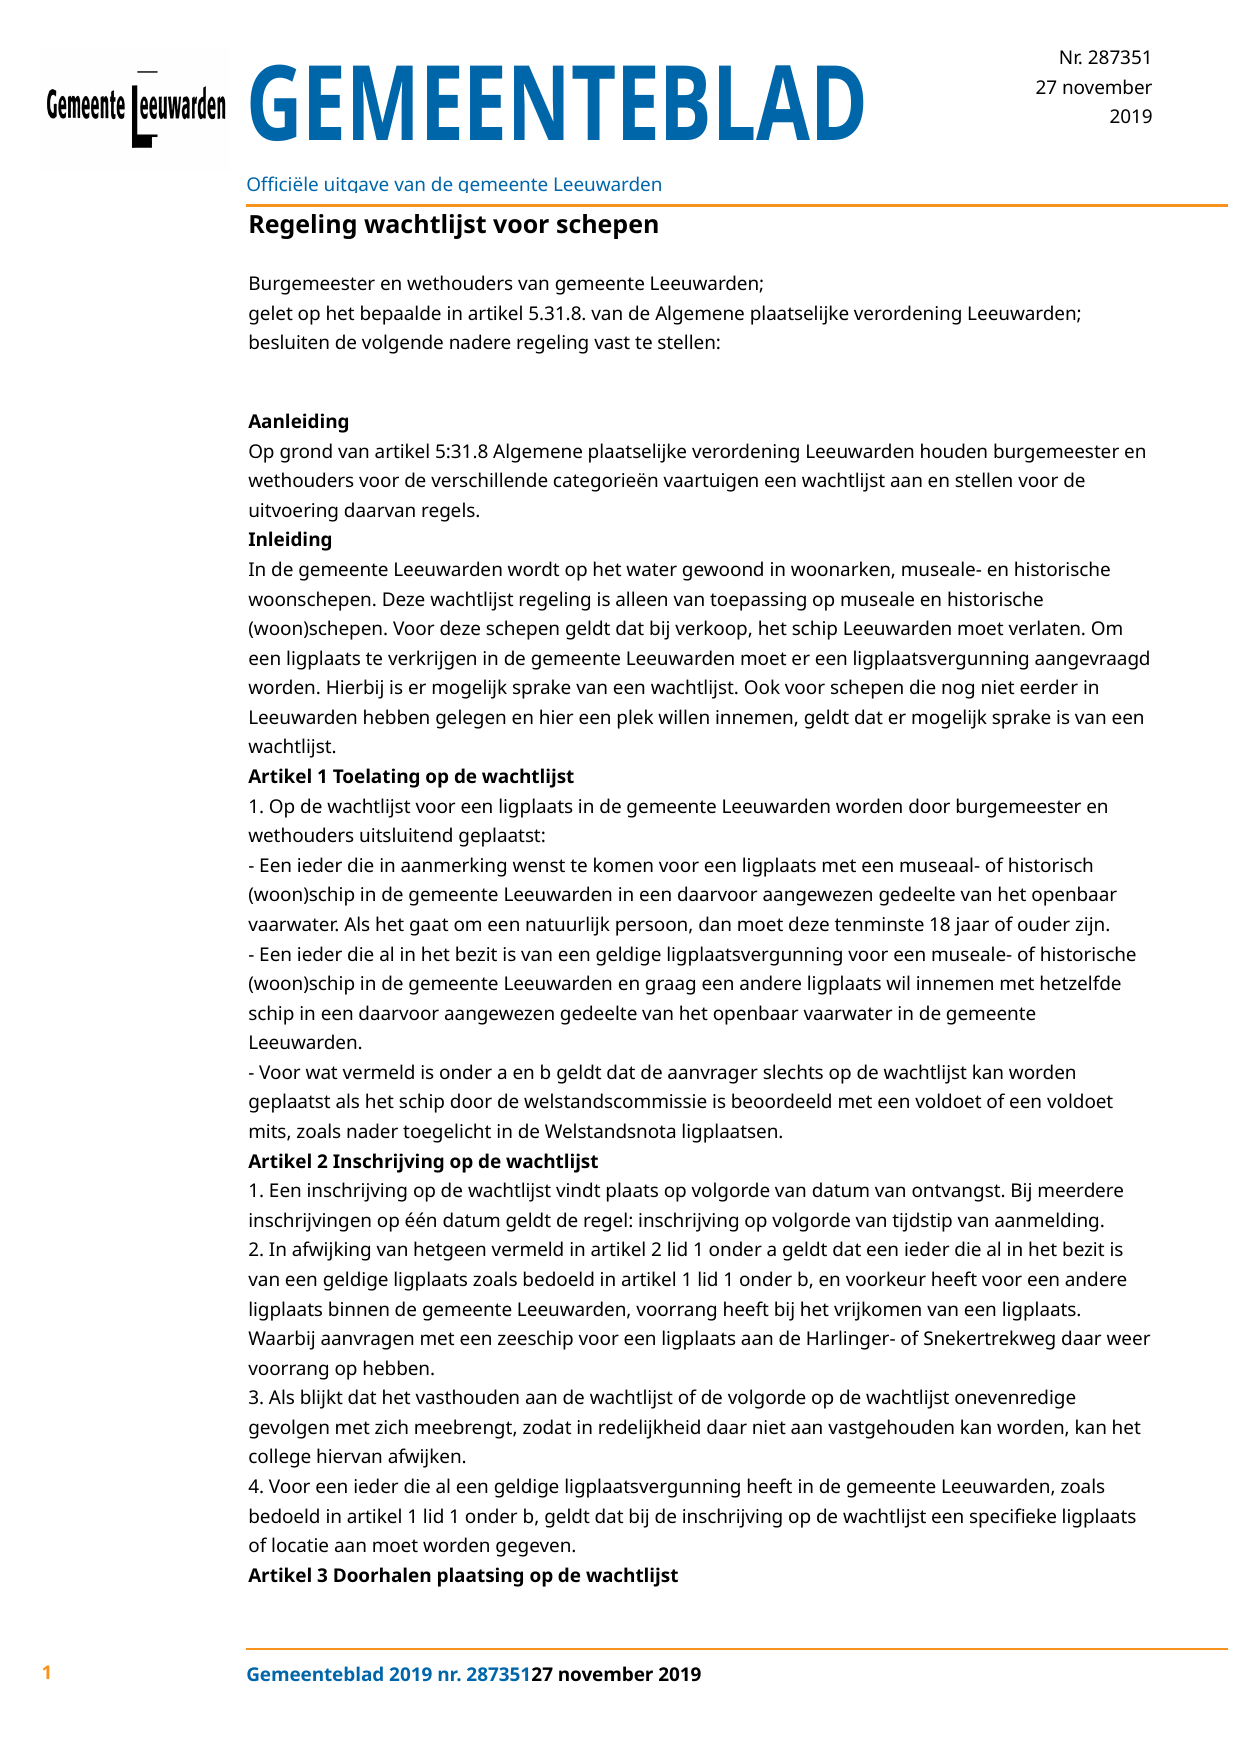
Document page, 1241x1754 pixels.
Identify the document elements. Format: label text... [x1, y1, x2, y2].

text - Een ieder die al in het bezit is van een geldige ligplaatsvergunning voor een museale- of historische (woon)schip in de gemeente Leeuwarden en graag een andere ligplaats wil innemen met hetzelfde schip in een daarvoor aangewezen gedeelte van het openbaar vaarwater in de gemeente Leeuwarden. [248, 941, 1152, 1055]
text In de gemeente Leeuwarden wordt op het water gewoond in woonarken, museale- en historische woonschepen. Deze wachtlijst regeling is alleen van toepassing op museale en historische (woon)schepen. Voor deze schepen geldt dat bij verkoop, het schip Leeuwarden moet verlaten. Om een ligplaats te verkrijgen in de gemeente Leeuwarden moet er een ligplaatsvergunning aangevraagd worden. Hierbij is er mogelijk sprake van een wachtlijst. Ook voor schepen die nog niet eerder in Leeuwarden hebben gelegen en hier een plek willen innemen, geldt dat er mogelijk sprake is van een wachtlijst. [248, 556, 1152, 759]
text Artikel 1 Toelating op de wachtlijst [248, 763, 1152, 789]
text besluiten de volgende nadere regeling vast te stellen: [248, 329, 1152, 355]
text gelet op het bepaalde in artikel 5.31.8. van de Algemene plaatselijke verordening Leeuwarden; [248, 300, 1152, 326]
text Burgemeester en wethouders van gemeente Leeuwarden; [248, 270, 1152, 296]
text Artikel 3 Doorhalen plaatsing op de wachtlijst [248, 1562, 1152, 1588]
text Inleiding [248, 527, 1152, 552]
picture [41, 47, 231, 172]
text Regeling wachtlijst voor schepen [248, 207, 1152, 241]
text 3. Als blijkt dat het vasthouden aan de wachtlijst of de volgorde op de wachtlijst onevenredige gevolgen met zich meebrengt, zodat in redelijkheid daar niet aan vastgehouden kan worden, kan het college hiervan afwijken. [248, 1384, 1152, 1469]
text Aanleiding [248, 408, 1152, 434]
text - Een ieder die in aanmerking wenst te komen voor een ligplaats met een museaal- of historisch (woon)schip in de gemeente Leeuwarden in een daarvoor aangewezen gedeelte van het openbaar vaarwater. Als het gaat om een natuurlijk persoon, dan moet deze tenminste 18 jaar of ouder zijn. [248, 852, 1152, 937]
text Artikel 2 Inschrijving op de wachtlijst [248, 1148, 1152, 1174]
text 4. Voor een ieder die al een geldige ligplaatsvergunning heeft in de gemeente Leeuwarden, zoals bedoeld in artikel 1 lid 1 onder b, geldt dat bij de inschrijving op de wachtlijst een specifieke ligplaats of locatie aan moet worden gegeven. [248, 1473, 1152, 1558]
text Op grond van artikel 5:31.8 Algemene plaatselijke verordening Leeuwarden houden burgemeester en wethouders voor de verschillende categorieën vaartuigen een wachtlijst aan en stellen voor de uitvoering daarvan regels. [248, 438, 1152, 523]
text 1. Op de wachtlijst voor een ligplaats in de gemeente Leeuwarden worden door burgemeester en wethouders uitsluitend geplaatst: [248, 793, 1152, 848]
text 1. Een inschrijving op de wachtlijst vindt plaats op volgorde van datum van ontvangst. Bij meerdere inschrijvingen op één datum geldt de regel: inschrijving op volgorde van tijdstip van aanmelding. [248, 1177, 1152, 1233]
text 2. In afwijking van hetgeen vermeld in artikel 2 lid 1 onder a geldt dat een ieder die al in het bezit is van een geldige ligplaats zoals bedoeld in artikel 1 lid 1 onder b, en voorkeur heeft voor een andere ligplaats binnen de gemeente Leeuwarden, voorrang heeft bij het vrijkomen van een ligplaats. Waarbij aanvragen met een zeeschip voor een ligplaats aan de Harlinger- of Snekertrekweg daar weer voorrang op hebben. [248, 1237, 1152, 1381]
text - Voor wat vermeld is onder a en b geldt dat de aanvrager slechts op de wachtlijst kan worden geplaatst als het schip door de welstandscommissie is beoordeeld met een voldoet of een voldoet mits, zoals nader toegelicht in de Welstandsnota ligplaatsen. [248, 1059, 1152, 1144]
